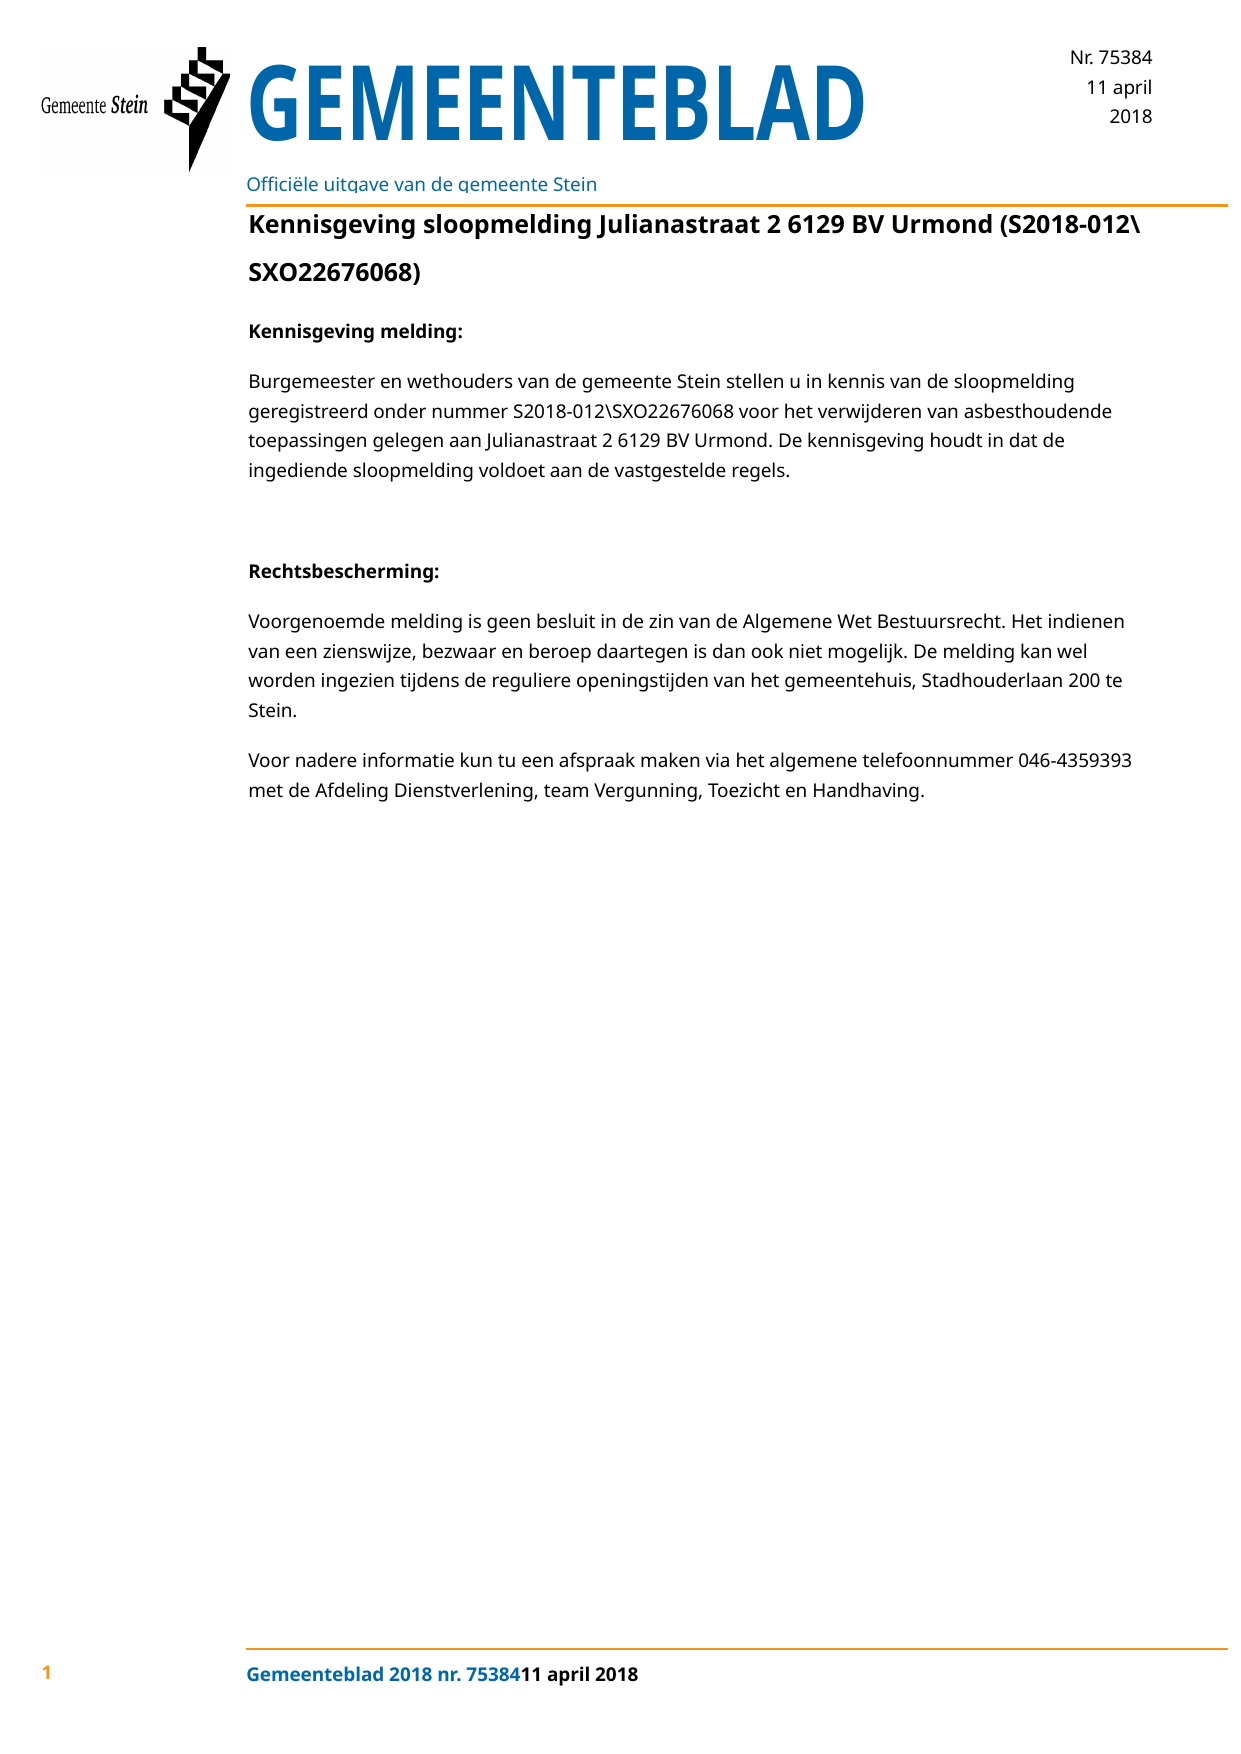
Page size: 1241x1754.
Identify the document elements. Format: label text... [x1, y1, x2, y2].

text Kennisgeving sloopmelding Julianastraat 2 6129 BV Urmond (S2018-012\SXO22676068) [248, 207, 1152, 288]
text Voor nadere informatie kun tu een afspraak maken via het algemene telefoonnummer 046-4359393 met de Afdeling Dienstverlening, team Vergunning, Toezicht en Handhaving. [248, 747, 1152, 803]
text Voorgenoemde melding is geen besluit in de zin van de Algemene Wet Bestuursrecht. Het indienen van een zienswijze, bezwaar en beroep daartegen is dan ook niet mogelijk. De melding kan wel worden ingezien tijdens de reguliere openingstijden van het gemeentehuis, Stadhouderlaan 200 te Stein. [248, 608, 1152, 723]
text Rechtsbescherming: [248, 558, 1152, 584]
picture [41, 47, 231, 172]
text Kennisgeving melding: [248, 318, 1152, 344]
text Burgemeester en wethouders van de gemeente Stein stellen u in kennis van de sloopmelding geregistreerd onder nummer S2018-012\SXO22676068 voor het verwijderen van asbesthoudende toepassingen gelegen aan Julianastraat 2 6129 BV Urmond. De kennisgeving houdt in dat de ingediende sloopmelding voldoet aan de vastgestelde regels. [248, 368, 1152, 483]
